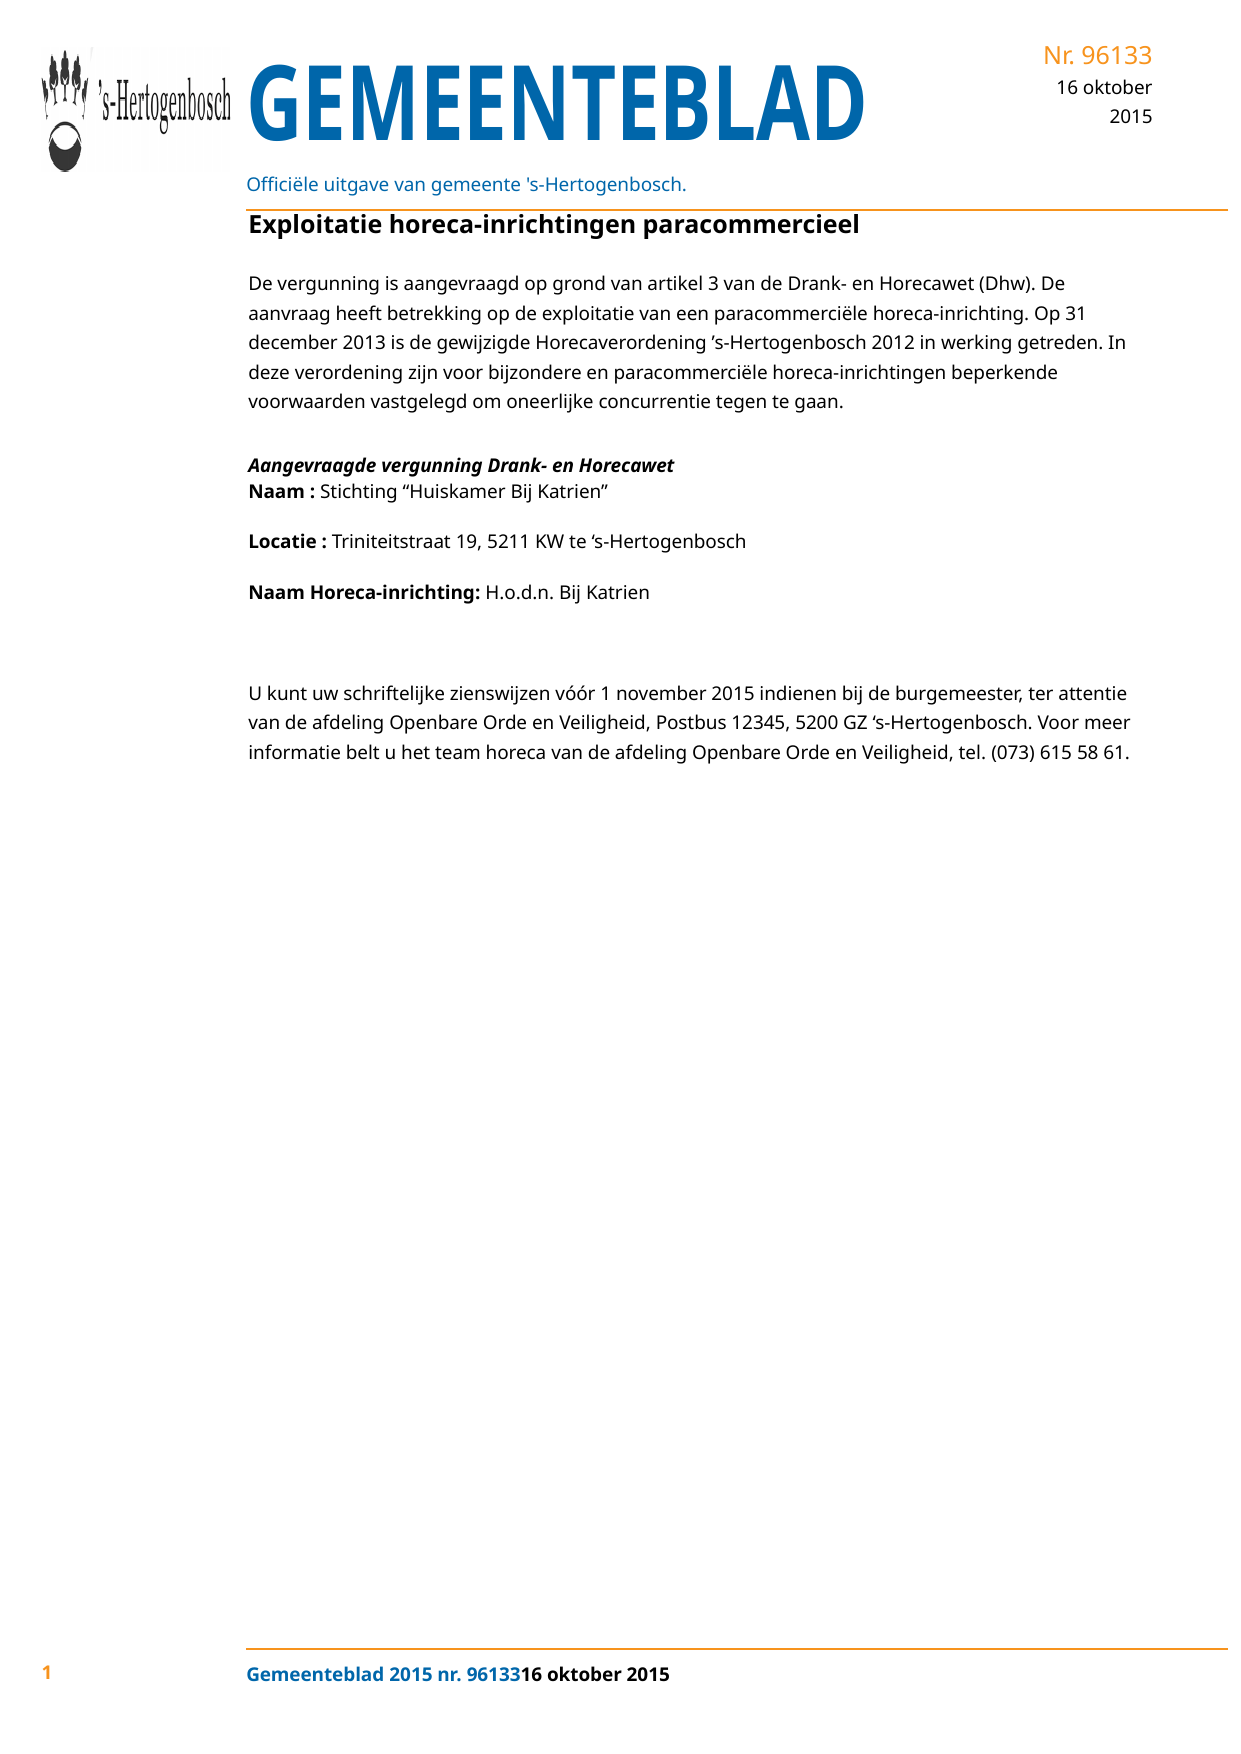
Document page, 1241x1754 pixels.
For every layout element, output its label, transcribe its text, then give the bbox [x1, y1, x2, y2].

text U kunt uw schriftelijke zienswijzen vóór 1 november 2015 indienen bij de burgemeester, ter attentie van de afdeling Openbare Orde en Veiligheid, Postbus 12345, 5200 GZ ‘s-Hertogenbosch. Voor meer informatie belt u het team horeca van de afdeling Openbare Orde en Veiligheid, tel. (073) 615 58 61. [248, 680, 1152, 765]
text Exploitatie horeca-inrichtingen paracommercieel [248, 211, 1152, 241]
text Naam : Stichting “Huiskamer Bij Katrien” [248, 478, 1152, 504]
text Locatie : Triniteitstraat 19, 5211 KW te ‘s-Hertogenbosch [248, 529, 1152, 554]
picture [41, 47, 231, 172]
text De vergunning is aangevraagd op grond van artikel 3 van de Drank- en Horecawet (Dhw). De aanvraag heeft betrekking op de exploitatie van een paracommerciële horeca-inrichting. Op 31 december 2013 is de gewijzigde Horecaverordening ’s-Hertogenbosch 2012 in werking getreden. In deze verordening zijn voor bijzondere en paracommerciële horeca-inrichtingen beperkende voorwaarden vastgelegd om oneerlijke concurrentie tegen te gaan. [248, 270, 1152, 414]
text Aangevraagde vergunning Drank- en Horecawet [248, 453, 1152, 478]
text Naam Horeca-inrichting: H.o.d.n. Bij Katrien [248, 579, 1152, 605]
